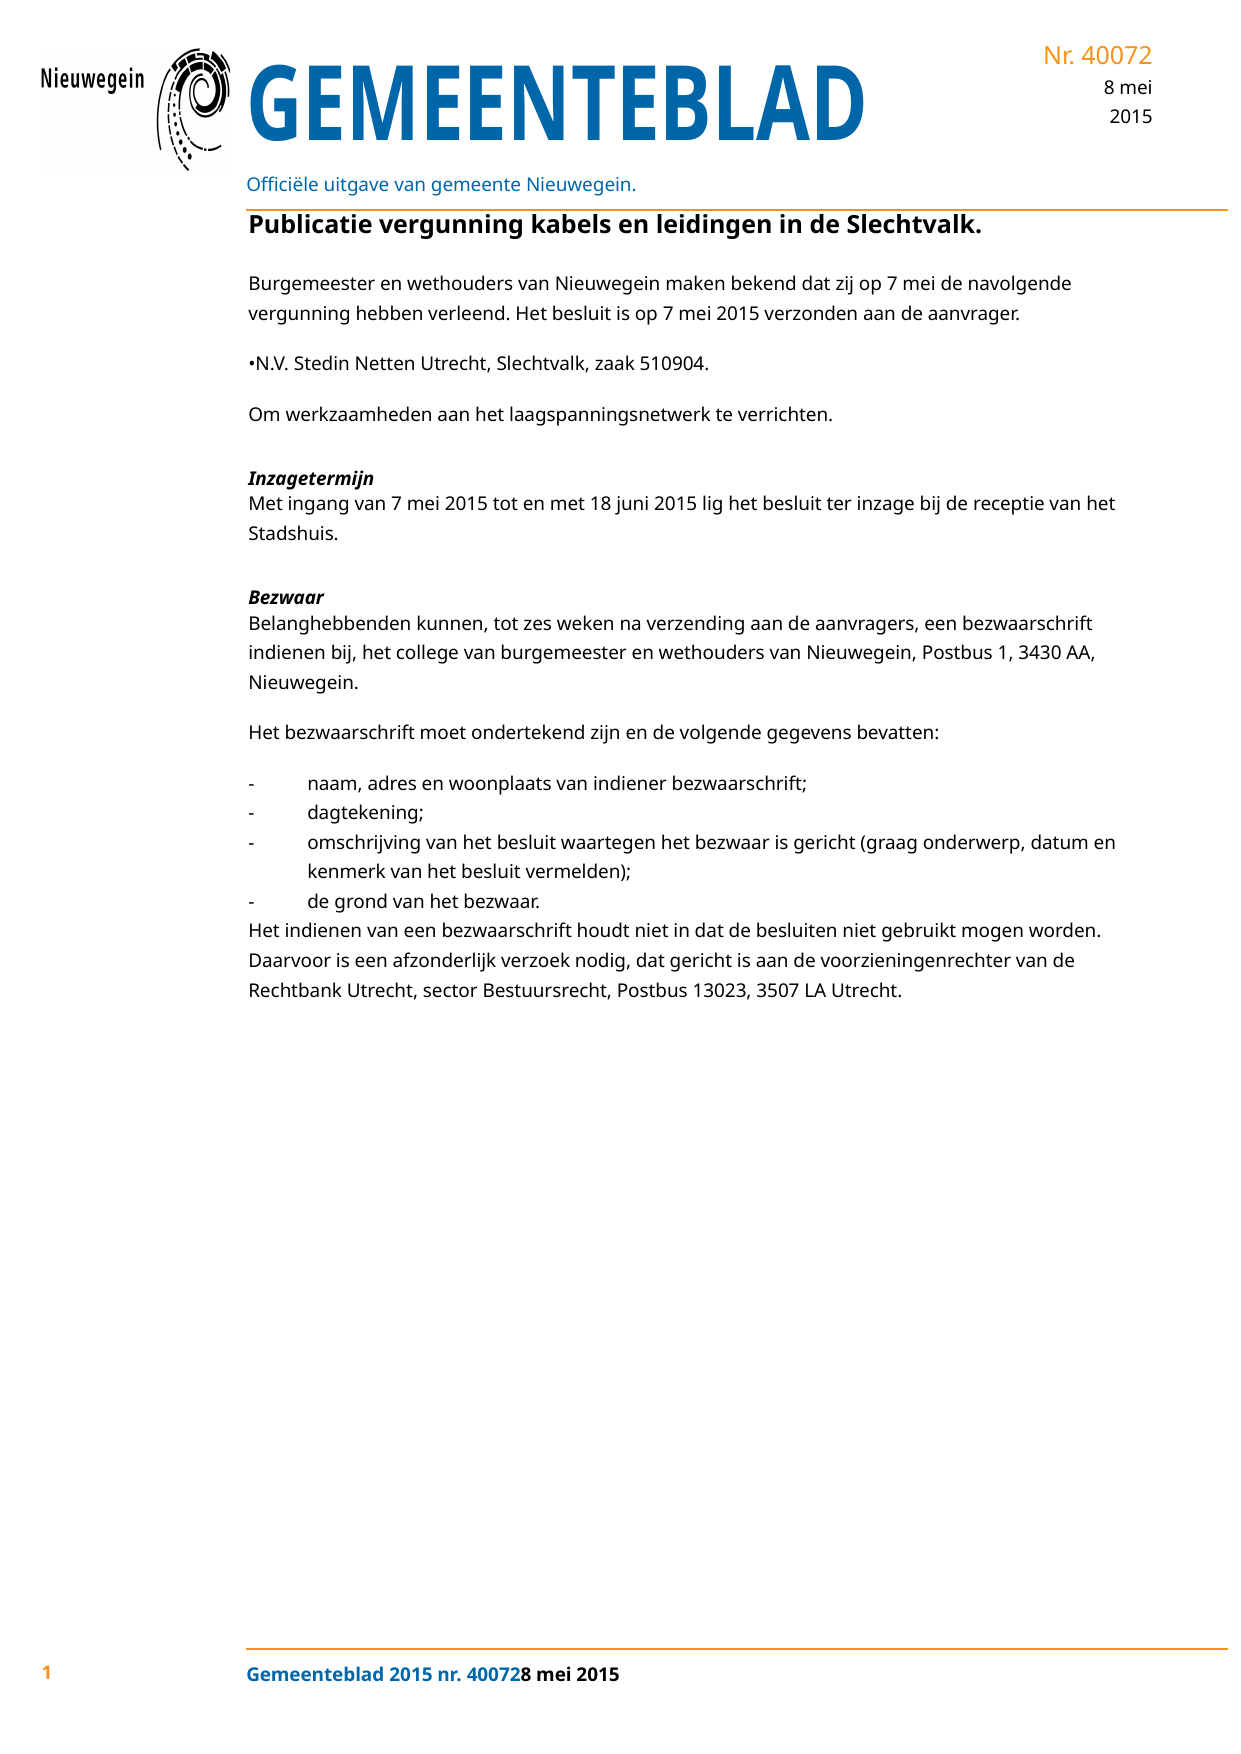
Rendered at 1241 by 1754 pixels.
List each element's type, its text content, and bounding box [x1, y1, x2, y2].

text Belanghebbenden kunnen, tot zes weken na verzending aan de aanvragers, een bezwaarschrift indienen bij, het college van burgemeester en wethouders van Nieuwegein, Postbus 1, 3430 AA, Nieuwegein. [248, 610, 1152, 694]
text Burgemeester en wethouders van Nieuwegein maken bekend dat zij op 7 mei de navolgende vergunning hebben verleend. Het besluit is op 7 mei 2015 verzonden aan de aanvrager. [248, 270, 1152, 326]
list de grond van het bezwaar. [248, 888, 1152, 914]
text Bezwaar [248, 584, 1152, 610]
picture [41, 47, 231, 172]
text Inzagetermijn [248, 465, 1152, 490]
text Om werkzaamheden aan het laagspanningsnetwerk te verrichten. [248, 401, 1152, 426]
text Publicatie vergunning kabels en leidingen in de Slechtvalk. [248, 211, 1152, 241]
text Met ingang van 7 mei 2015 tot en met 18 juni 2015 lig het besluit ter inzage bij de receptie van het Stadshuis. [248, 490, 1152, 546]
list omschrijving van het besluit waartegen het bezwaar is gericht (graag onderwerp, datum en kenmerk van het besluit vermelden); [248, 829, 1152, 884]
list naam, adres en woonplaats van indiener bezwaarschrift; [248, 770, 1152, 795]
list dagtekening; [248, 799, 1152, 825]
text Het bezwaarschrift moet ondertekend zijn en de volgende gegevens bevatten: [248, 719, 1152, 745]
text •N.V. Stedin Netten Utrecht, Slechtvalk, zaak 510904. [248, 350, 1152, 376]
text Het indienen van een bezwaarschrift houdt niet in dat de besluiten niet gebruikt mogen worden. Daarvoor is een afzonderlijk verzoek nodig, dat gericht is aan de voorzieningenrechter van de Rechtbank Utrecht, sector Bestuursrecht, Postbus 13023, 3507 LA Utrecht. [248, 918, 1152, 1002]
